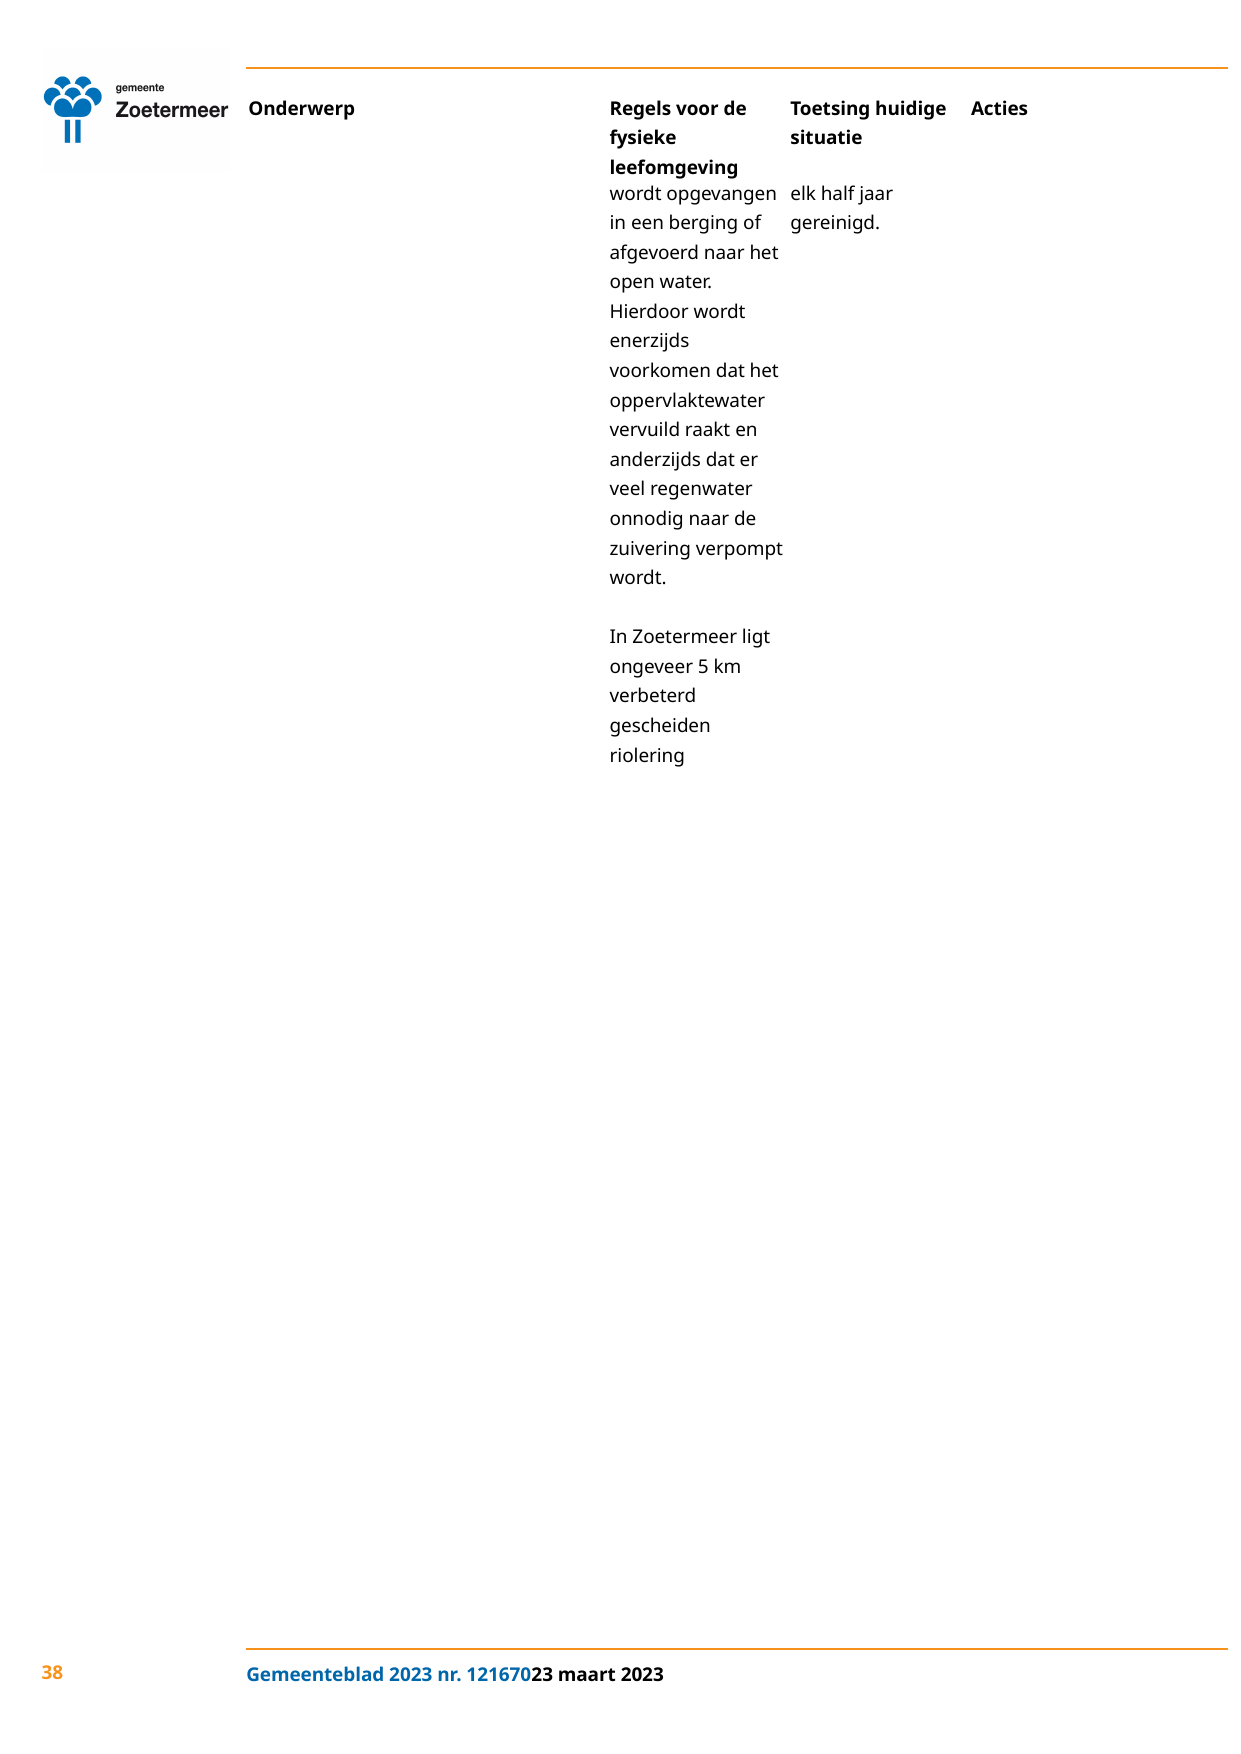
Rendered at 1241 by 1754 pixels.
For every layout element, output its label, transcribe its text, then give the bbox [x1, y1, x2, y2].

table_cell [429, 180, 609, 767]
table_cell [971, 180, 1152, 767]
table_cell elk half jaar gereinigd. [790, 180, 971, 767]
picture [41, 47, 231, 172]
table_header Regels voor de fysieke leefomgeving [609, 95, 790, 180]
table_header Toetsing huidige situatie [790, 95, 971, 180]
table_header [429, 95, 609, 180]
table_cell [248, 180, 429, 767]
table_header Onderwerp [248, 95, 429, 180]
table_cell wordt opgevangen in een berging of afgevoerd naar het open water. Hierdoor wordt enerzijds voorkomen dat het oppervlaktewater vervuild raakt en anderzijds dat er veel regenwater onnodig naar de zuivering verpompt wordt. In Zoetermeer ligt ongeveer 5 km verbeterd gescheiden riolering [609, 180, 790, 767]
table_header Acties [971, 95, 1152, 180]
